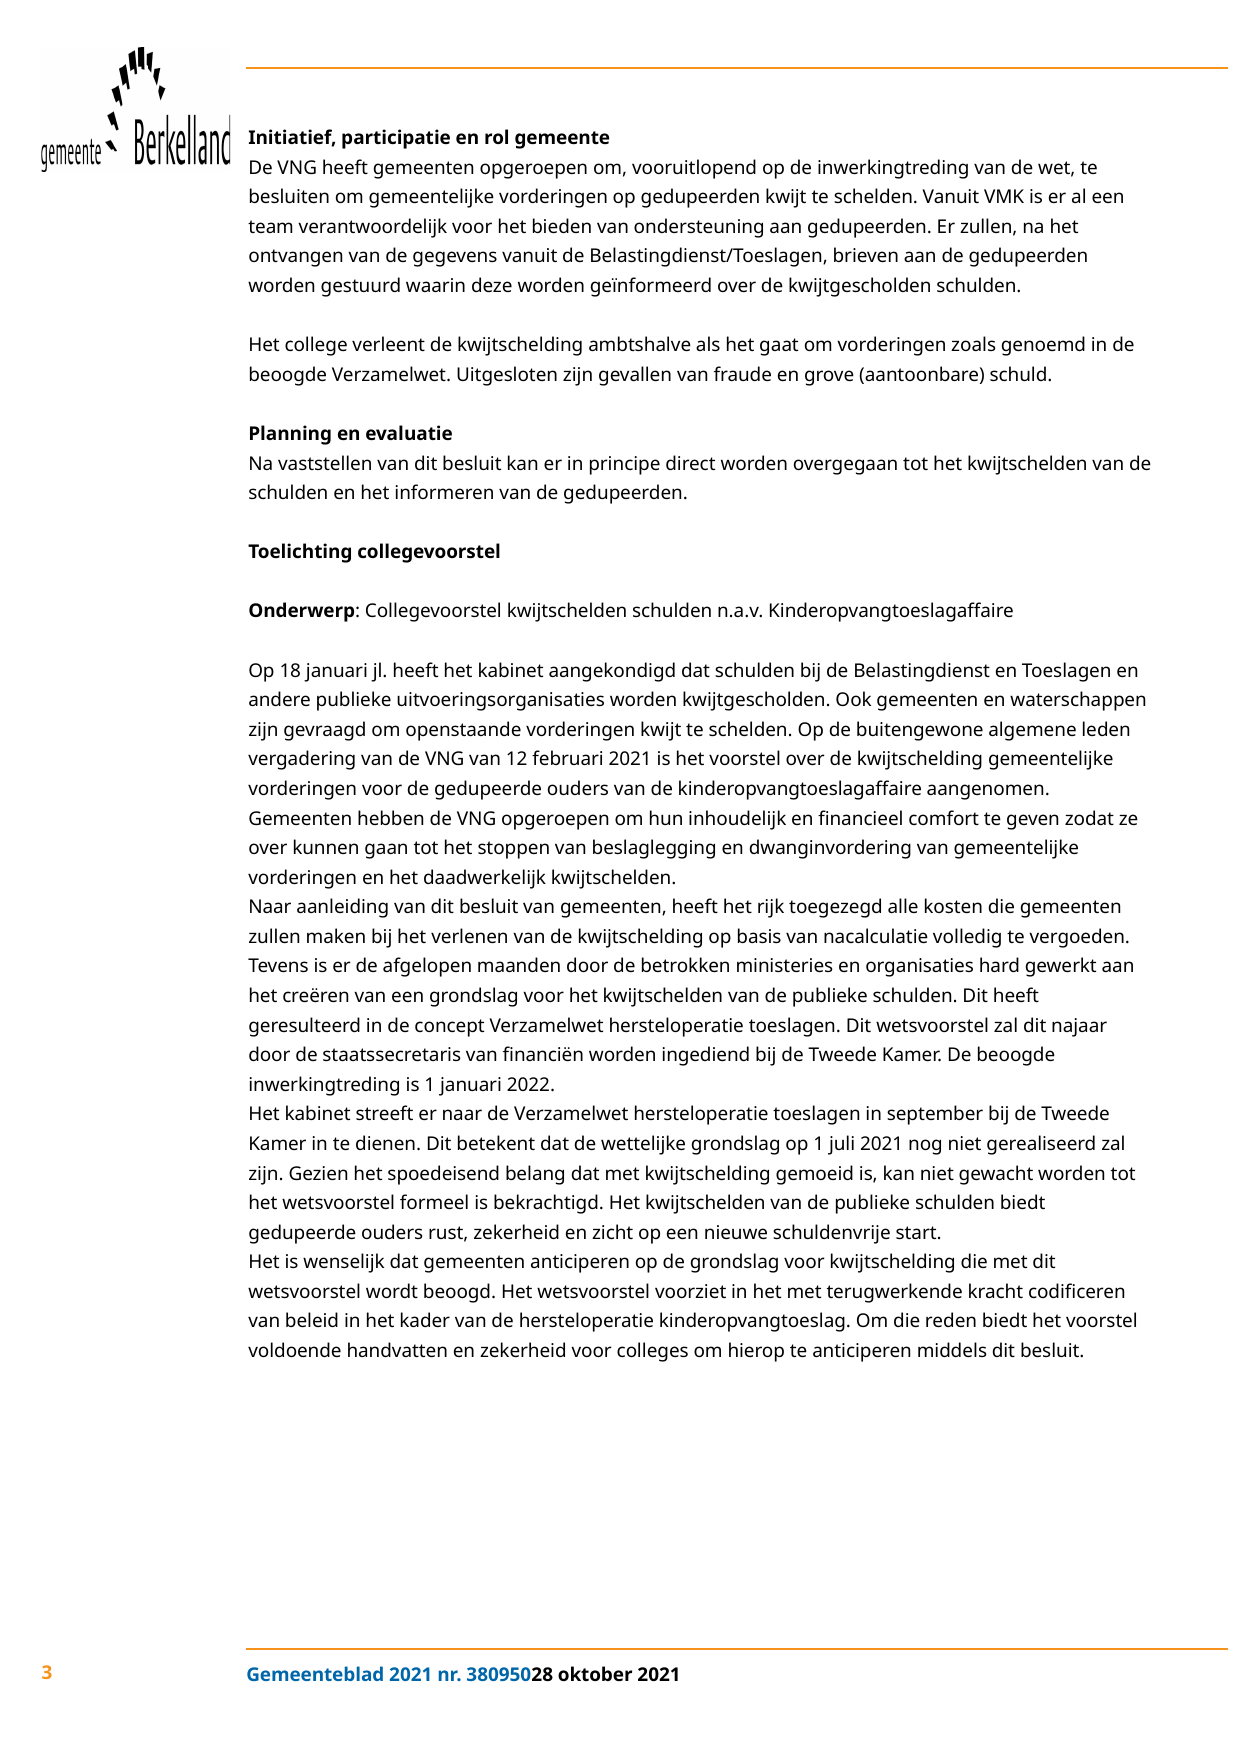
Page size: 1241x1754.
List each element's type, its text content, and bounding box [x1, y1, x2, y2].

text Onderwerp: Collegevoorstel kwijtschelden schulden n.a.v. Kinderopvangtoeslagaffaire [248, 598, 1152, 623]
text Initiatief, participatie en rol gemeente [248, 124, 1152, 150]
text De VNG heeft gemeenten opgeroepen om, vooruitlopend op de inwerkingtreding van de wet, te besluiten om gemeentelijke vorderingen op gedupeerden kwijt te schelden. Vanuit VMK is er al een team verantwoordelijk voor het bieden van ondersteuning aan gedupeerden. Er zullen, na het ontvangen van de gegevens vanuit de Belastingdienst/Toeslagen, brieven aan de gedupeerden worden gestuurd waarin deze worden geïnformeerd over de kwijtgescholden schulden. [248, 154, 1152, 298]
text Het is wenselijk dat gemeenten anticiperen op de grondslag voor kwijtschelding die met dit wetsvoorstel wordt beoogd. Het wetsvoorstel voorziet in het met terugwerkende kracht codificeren van beleid in het kader van de hersteloperatie kinderopvangtoeslag. Om die reden biedt het voorstel voldoende handvatten en zekerheid voor colleges om hierop te anticiperen middels dit besluit. [248, 1248, 1152, 1363]
picture [41, 47, 231, 172]
text Naar aanleiding van dit besluit van gemeenten, heeft het rijk toegezegd alle kosten die gemeenten zullen maken bij het verlenen van de kwijtschelding op basis van nacalculatie volledig te vergoeden. Tevens is er de afgelopen maanden door de betrokken ministeries en organisaties hard gewerkt aan het creëren van een grondslag voor het kwijtschelden van de publieke schulden. Dit heeft geresulteerd in de concept Verzamelwet hersteloperatie toeslagen. Dit wetsvoorstel zal dit najaar door de staatssecretaris van financiën worden ingediend bij de Tweede Kamer. De beoogde inwerkingtreding is 1 januari 2022. [248, 893, 1152, 1097]
text Toelichting collegevoorstel [248, 538, 1152, 564]
text Op 18 januari jl. heeft het kabinet aangekondigd dat schulden bij de Belastingdienst en Toeslagen en andere publieke uitvoeringsorganisaties worden kwijtgescholden. Ook gemeenten en waterschappen zijn gevraagd om openstaande vorderingen kwijt te schelden. Op de buitengewone algemene leden vergadering van de VNG van 12 februari 2021 is het voorstel over de kwijtschelding gemeentelijke vorderingen voor de gedupeerde ouders van de kinderopvangtoeslagaffaire aangenomen. Gemeenten hebben de VNG opgeroepen om hun inhoudelijk en financieel comfort te geven zodat ze over kunnen gaan tot het stoppen van beslaglegging en dwanginvordering van gemeentelijke vorderingen en het daadwerkelijk kwijtschelden. [248, 657, 1152, 890]
text Het kabinet streeft er naar de Verzamelwet hersteloperatie toeslagen in september bij de Tweede Kamer in te dienen. Dit betekent dat de wettelijke grondslag op 1 juli 2021 nog niet gerealiseerd zal zijn. Gezien het spoedeisend belang dat met kwijtschelding gemoeid is, kan niet gewacht worden tot het wetsvoorstel formeel is bekrachtigd. Het kwijtschelden van de publieke schulden biedt gedupeerde ouders rust, zekerheid en zicht op een nieuwe schuldenvrije start. [248, 1101, 1152, 1245]
text Planning en evaluatie [248, 420, 1152, 446]
text Het college verleent de kwijtschelding ambtshalve als het gaat om vorderingen zoals genoemd in de beoogde Verzamelwet. Uitgesloten zijn gevallen van fraude en grove (aantoonbare) schuld. [248, 331, 1152, 387]
text Na vaststellen van dit besluit kan er in principe direct worden overgegaan tot het kwijtschelden van de schulden en het informeren van de gedupeerden. [248, 450, 1152, 505]
